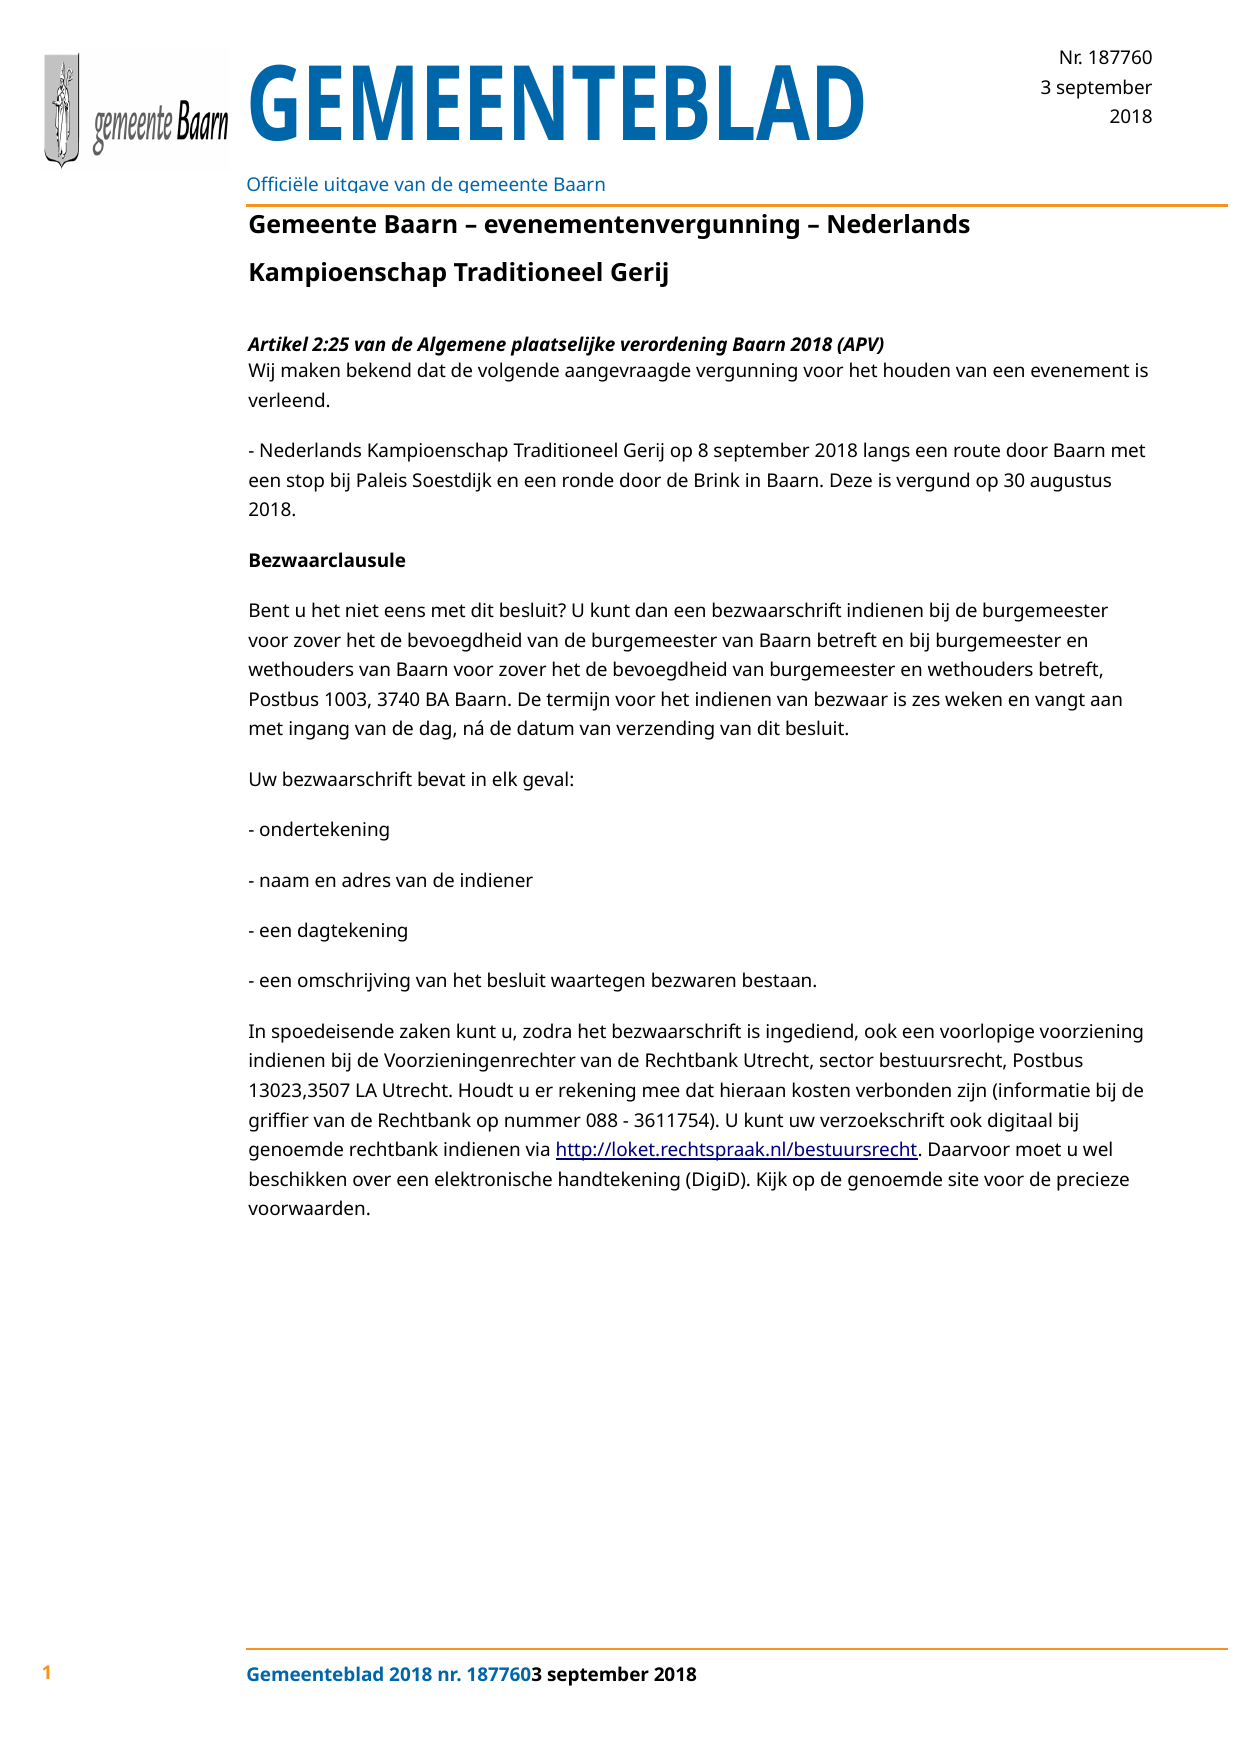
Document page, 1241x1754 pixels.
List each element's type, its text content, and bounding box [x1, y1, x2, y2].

text In spoedeisende zaken kunt u, zodra het bezwaarschrift is ingediend, ook een voorlopige voorziening indienen bij de Voorzieningenrechter van de Rechtbank Utrecht, sector bestuursrecht, Postbus 13023,3507 LA Utrecht. Houdt u er rekening mee dat hieraan kosten verbonden zijn (informatie bij de griffier van de Rechtbank op nummer 088 - 3611754). U kunt uw verzoekschrift ook digitaal bij genoemde rechtbank indienen via http://loket.rechtspraak.nl/bestuursrecht. Daarvoor moet u wel beschikken over een elektronische handtekening (DigiD). Kijk op de genoemde site voor de precieze voorwaarden. [248, 1018, 1152, 1221]
text Wij maken bekend dat de volgende aangevraagde vergunning voor het houden van een evenement is verleend. [248, 357, 1152, 412]
text - ondertekening [248, 816, 1152, 842]
text Artikel 2:25 van de Algemene plaatselijke verordening Baarn 2018 (APV) [248, 331, 1152, 357]
text - een omschrijving van het besluit waartegen bezwaren bestaan. [248, 968, 1152, 993]
text Uw bezwaarschrift bevat in elk geval: [248, 766, 1152, 792]
text Bezwaarclausule [248, 547, 1152, 572]
text - Nederlands Kampioenschap Traditioneel Gerij op 8 september 2018 langs een route door Baarn met een stop bij Paleis Soestdijk en een ronde door de Brink in Baarn. Deze is vergund op 30 augustus 2018. [248, 437, 1152, 522]
picture [41, 47, 231, 172]
text Gemeente Baarn – evenementenvergunning – Nederlands Kampioenschap Traditioneel Gerij [248, 207, 1152, 288]
text Bent u het niet eens met dit besluit? U kunt dan een bezwaarschrift indienen bij de burgemeester voor zover het de bevoegdheid van de burgemeester van Baarn betreft en bij burgemeester en wethouders van Baarn voor zover het de bevoegdheid van burgemeester en wethouders betreft, Postbus 1003, 3740 BA Baarn. De termijn voor het indienen van bezwaar is zes weken en vangt aan met ingang van de dag, ná de datum van verzending van dit besluit. [248, 597, 1152, 741]
text - een dagtekening [248, 917, 1152, 943]
text - naam en adres van de indiener [248, 867, 1152, 892]
